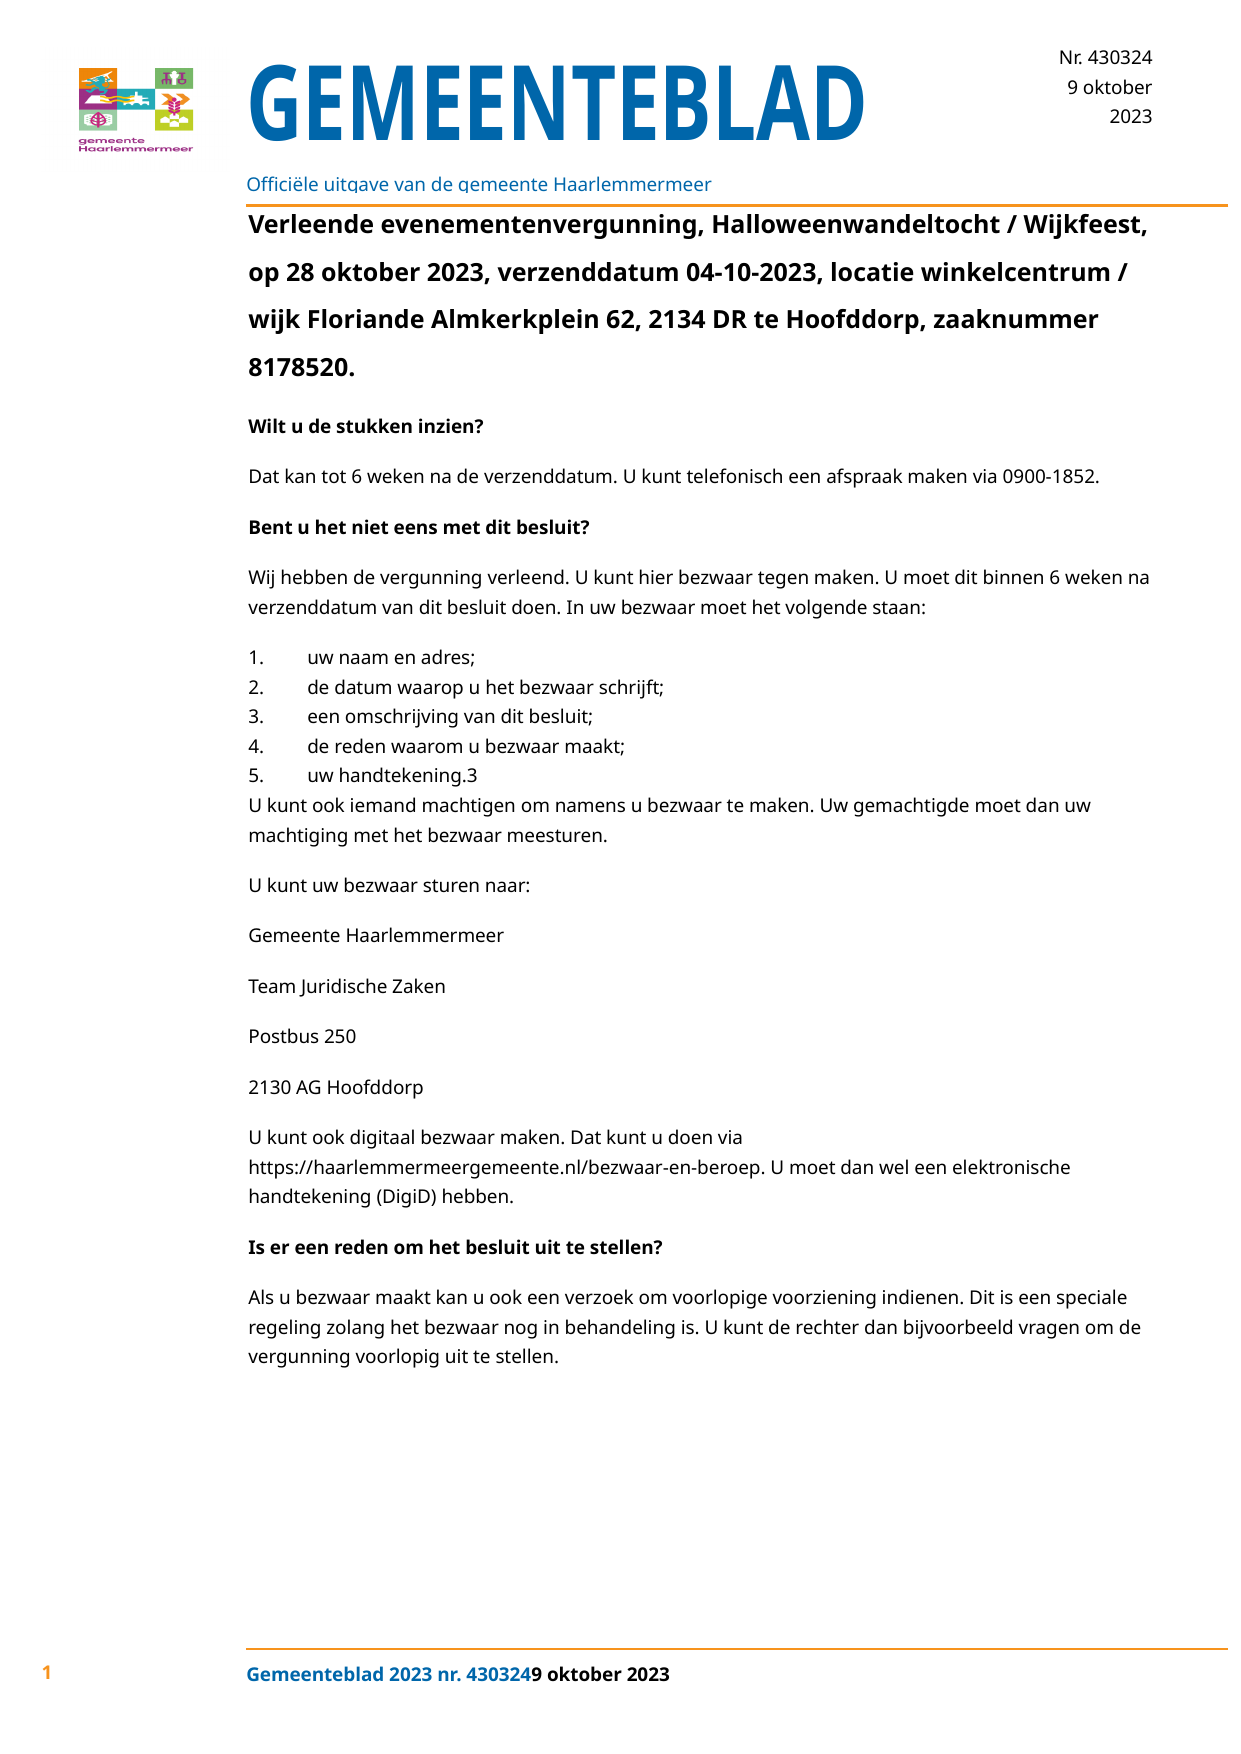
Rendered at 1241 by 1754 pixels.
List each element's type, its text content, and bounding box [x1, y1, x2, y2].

list uw handtekening.3 [248, 763, 1152, 788]
list een omschrijving van dit besluit; [248, 703, 1152, 729]
picture [41, 47, 231, 172]
text Postbus 250 [248, 1023, 1152, 1049]
text U kunt uw bezwaar sturen naar: [248, 872, 1152, 898]
text Is er een reden om het besluit uit te stellen? [248, 1234, 1152, 1260]
text Wilt u de stukken inzien? [248, 413, 1152, 439]
text Bent u het niet eens met dit besluit? [248, 514, 1152, 540]
text Team Juridische Zaken [248, 973, 1152, 999]
text Verleende evenementenvergunning, Halloweenwandeltocht / Wijkfeest, op 28 oktober 2023, verzenddatum 04-10-2023, locatie winkelcentrum / wijk Floriande Almkerkplein 62, 2134 DR te Hoofddorp, zaaknummer 8178520. [248, 207, 1152, 384]
list de reden waarom u bezwaar maakt; [248, 733, 1152, 759]
text Gemeente Haarlemmermeer [248, 923, 1152, 948]
text Dat kan tot 6 weken na de verzenddatum. U kunt telefonisch een afspraak maken via 0900-1852. [248, 463, 1152, 489]
text U kunt ook iemand machtigen om namens u bezwaar te maken. Uw gemachtigde moet dan uw machtiging met het bezwaar meesturen. [248, 792, 1152, 848]
text 2130 AG Hoofddorp [248, 1074, 1152, 1100]
list de datum waarop u het bezwaar schrijft; [248, 674, 1152, 700]
text U kunt ook digitaal bezwaar maken. Dat kunt u doen via https://haarlemmermeergemeente.nl/bezwaar-en-beroep. U moet dan wel een elektronische handtekening (DigiD) hebben. [248, 1124, 1152, 1209]
list uw naam en adres; [248, 644, 1152, 670]
text Als u bezwaar maakt kan u ook een verzoek om voorlopige voorziening indienen. Dit is een speciale regeling zolang het bezwaar nog in behandeling is. U kunt de rechter dan bijvoorbeeld vragen om de vergunning voorlopig uit te stellen. [248, 1284, 1152, 1369]
text Wij hebben de vergunning verleend. U kunt hier bezwaar tegen maken. U moet dit binnen 6 weken na verzenddatum van dit besluit doen. In uw bezwaar moet het volgende staan: [248, 564, 1152, 620]
